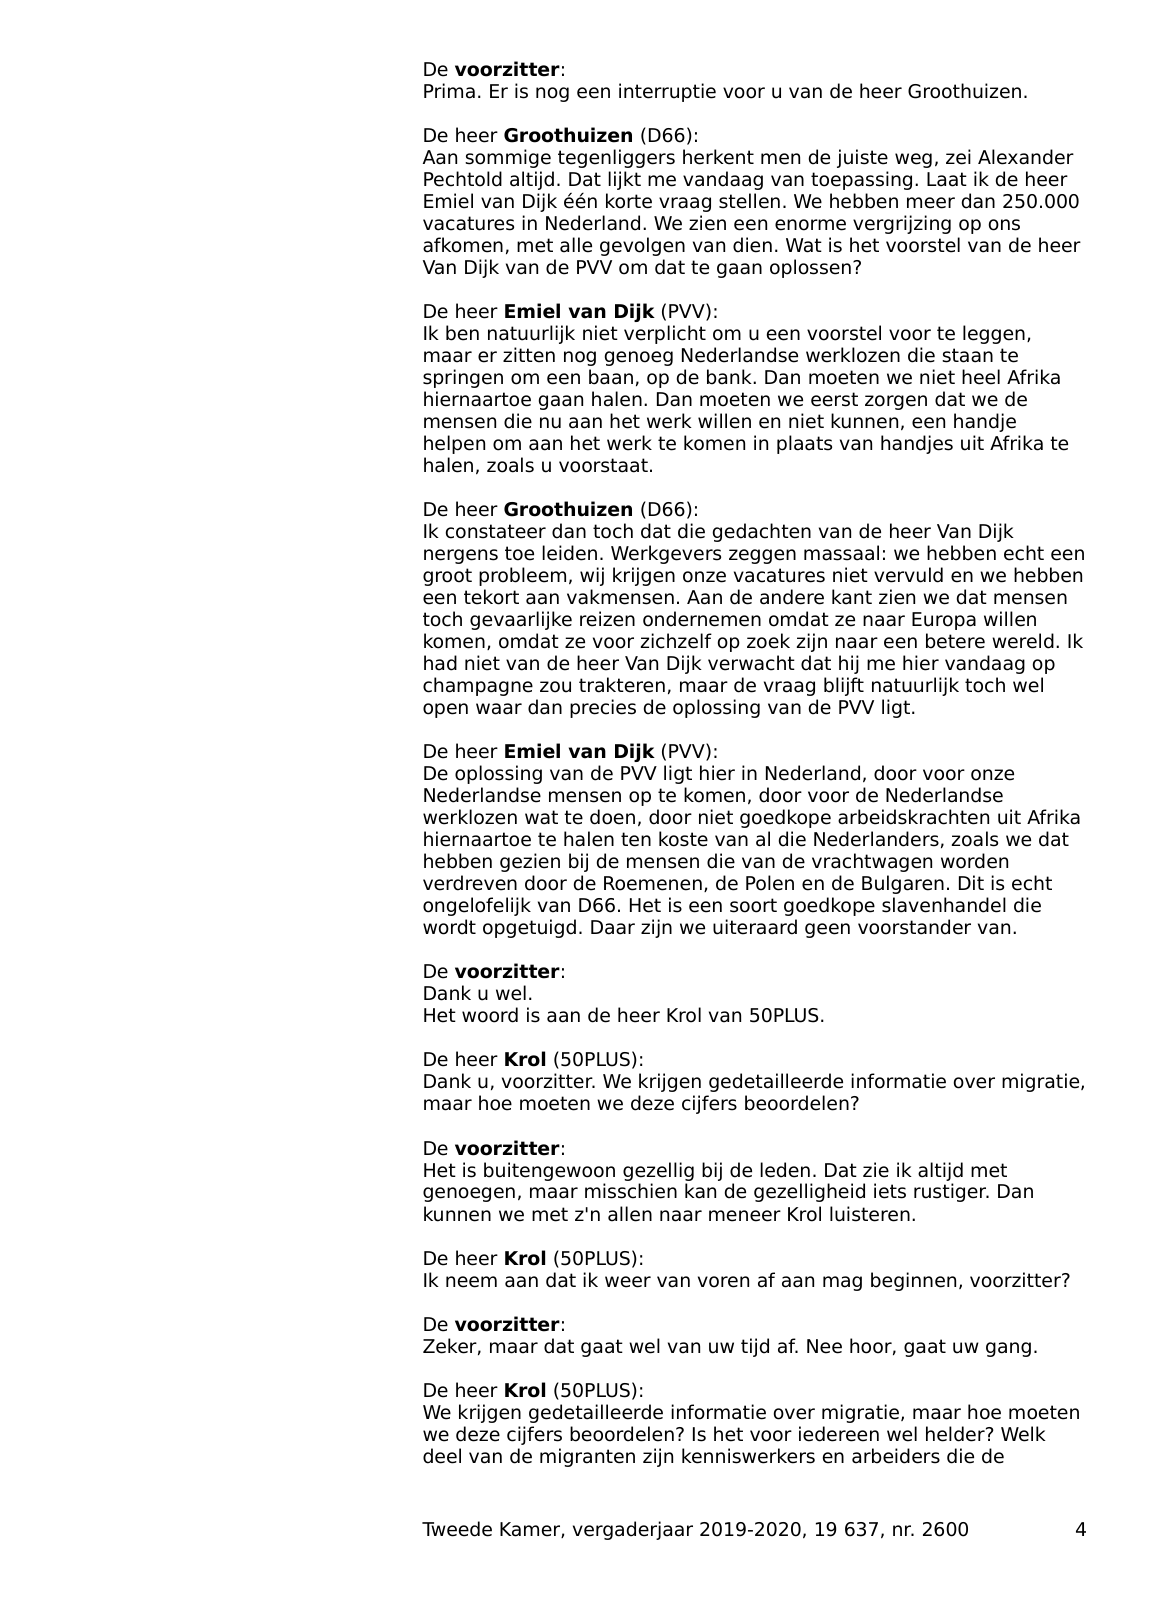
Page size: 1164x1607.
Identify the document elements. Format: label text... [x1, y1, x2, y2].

text De heer Emiel van Dijk (PVV): [422, 741, 1087, 763]
text De heer Emiel van Dijk (PVV): [422, 301, 1087, 323]
text De voorzitter: [422, 59, 1087, 81]
text De heer Krol (50PLUS): [422, 1248, 1087, 1269]
text De oplossing van de PVV ligt hier in Nederland, door voor onze Nederlandse mensen op te komen, door voor de Nederlandse werklozen wat te doen, door niet goedkope arbeidskrachten uit Afrika hiernaartoe te halen ten koste van al die Nederlanders, zoals we dat hebben gezien bij de mensen die van de vrachtwagen worden verdreven door de Roemenen, de Polen en de Bulgaren. Dit is echt ongelofelijk van D66. Het is een soort goedkope slavenhandel die wordt opgetuigd. Daar zijn we uiteraard geen voorstander van. [422, 763, 1087, 939]
text Zeker, maar dat gaat wel van uw tijd af. Nee hoor, gaat uw gang. [422, 1336, 1087, 1358]
text Ik ben natuurlijk niet verplicht om u een voorstel voor te leggen, maar er zitten nog genoeg Nederlandse werklozen die staan te springen om een baan, op de bank. Dan moeten we niet heel Afrika hiernaartoe gaan halen. Dan moeten we eerst zorgen dat we de mensen die nu aan het werk willen en niet kunnen, een handje helpen om aan het werk te komen in plaats van handjes uit Afrika te halen, zoals u voorstaat. [422, 323, 1087, 477]
text De heer Krol (50PLUS): [422, 1380, 1087, 1402]
text De heer Groothuizen (D66): [422, 499, 1087, 521]
text De heer Krol (50PLUS): [422, 1049, 1087, 1071]
text Aan sommige tegenliggers herkent men de juiste weg, zei Alexander Pechtold altijd. Dat lijkt me vandaag van toepassing. Laat ik de heer Emiel van Dijk één korte vraag stellen. We hebben meer dan 250.000 vacatures in Nederland. We zien een enorme vergrijzing op ons afkomen, met alle gevolgen van dien. Wat is het voorstel van de heer Van Dijk van de PVV om dat te gaan oplossen? [422, 147, 1087, 279]
text De voorzitter: [422, 1137, 1087, 1159]
text We krijgen gedetailleerde informatie over migratie, maar hoe moeten we deze cijfers beoordelen? Is het voor iedereen wel helder? Welk deel van de migranten zijn kenniswerkers en arbeiders die de [422, 1402, 1087, 1468]
text Het is buitengewoon gezellig bij de leden. Dat zie ik altijd met genoegen, maar misschien kan de gezelligheid iets rustiger. Dan kunnen we met z'n allen naar meneer Krol luisteren. [422, 1159, 1087, 1225]
text Ik constateer dan toch dat die gedachten van de heer Van Dijk nergens toe leiden. Werkgevers zeggen massaal: we hebben echt een groot probleem, wij krijgen onze vacatures niet vervuld en we hebben een tekort aan vakmensen. Aan de andere kant zien we dat mensen toch gevaarlijke reizen ondernemen omdat ze naar Europa willen komen, omdat ze voor zichzelf op zoek zijn naar een betere wereld. Ik had niet van de heer Van Dijk verwacht dat hij me hier vandaag op champagne zou trakteren, maar de vraag blijft natuurlijk toch wel open waar dan precies de oplossing van de PVV ligt. [422, 521, 1087, 719]
text De voorzitter: [422, 1314, 1087, 1336]
text Ik neem aan dat ik weer van voren af aan mag beginnen, voorzitter? [422, 1269, 1087, 1292]
text Prima. Er is nog een interruptie voor u van de heer Groothuizen. [422, 81, 1087, 103]
text De heer Groothuizen (D66): [422, 125, 1087, 147]
text Dank u wel. [422, 983, 1087, 1005]
text Het woord is aan de heer Krol van 50PLUS. [422, 1005, 1087, 1027]
text Dank u, voorzitter. We krijgen gedetailleerde informatie over migratie, maar hoe moeten we deze cijfers beoordelen? [422, 1071, 1087, 1115]
text De voorzitter: [422, 961, 1087, 983]
